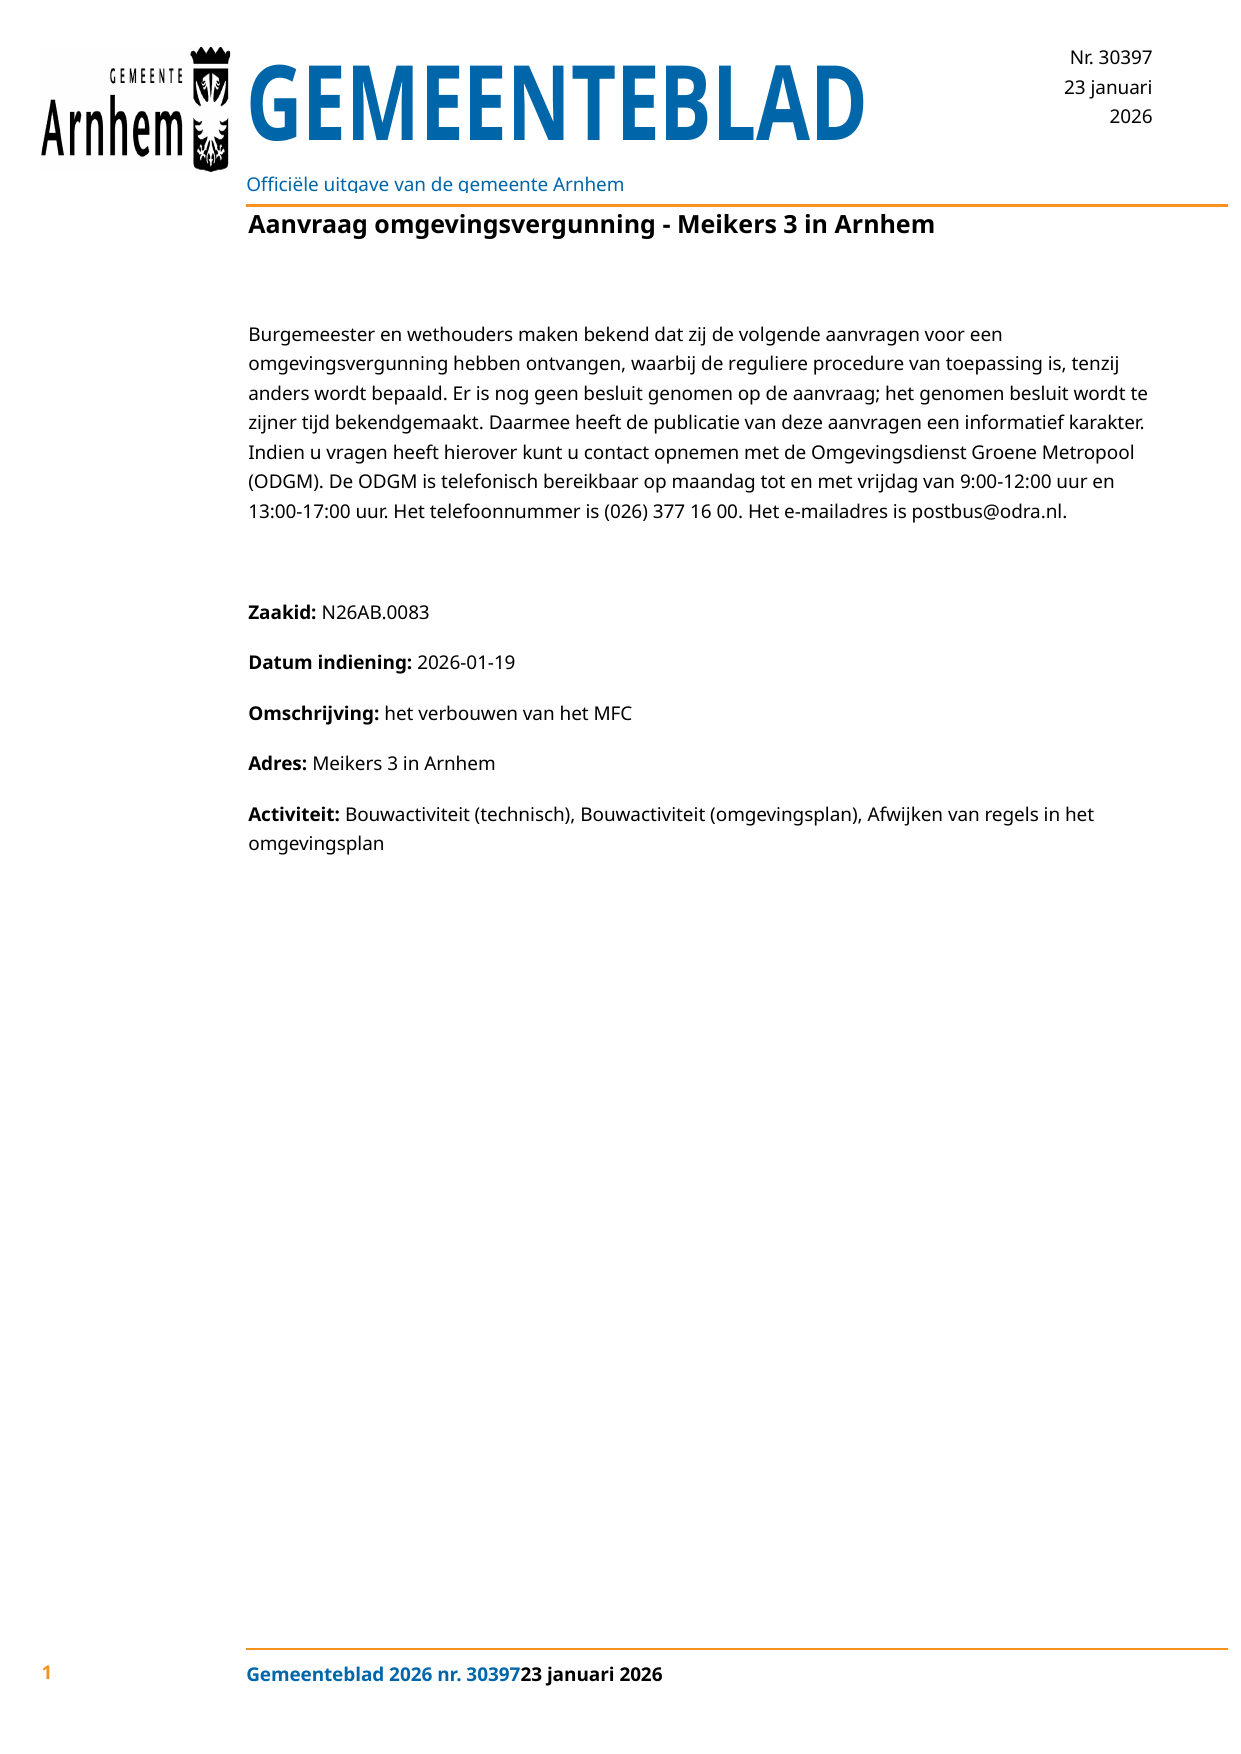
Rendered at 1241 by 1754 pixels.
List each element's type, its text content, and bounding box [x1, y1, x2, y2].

text Datum indiening: 2026-01-19 [248, 649, 1152, 675]
text Omschrijving: het verbouwen van het MFC [248, 700, 1152, 726]
picture [41, 47, 231, 172]
text Burgemeester en wethouders maken bekend dat zij de volgende aanvragen voor een omgevingsvergunning hebben ontvangen, waarbij de reguliere procedure van toepassing is, tenzij anders wordt bepaald. Er is nog geen besluit genomen op de aanvraag; het genomen besluit wordt te zijner tijd bekendgemaakt. Daarmee heeft de publicatie van deze aanvragen een informatief karakter. Indien u vragen heeft hierover kunt u contact opnemen met de Omgevingsdienst Groene Metropool (ODGM). De ODGM is telefonisch bereikbaar op maandag tot en met vrijdag van 9:00-12:00 uur en 13:00-17:00 uur. Het telefoonnummer is (026) 377 16 00. Het e-mailadres is postbus@odra.nl. [248, 321, 1152, 524]
text Adres: Meikers 3 in Arnhem [248, 750, 1152, 776]
text Aanvraag omgevingsvergunning - Meikers 3 in Arnhem [248, 207, 1152, 241]
text Zaakid: N26AB.0083 [248, 599, 1152, 625]
text Activiteit: Bouwactiviteit (technisch), Bouwactiviteit (omgevingsplan), Afwijken van regels in het omgevingsplan [248, 801, 1152, 856]
